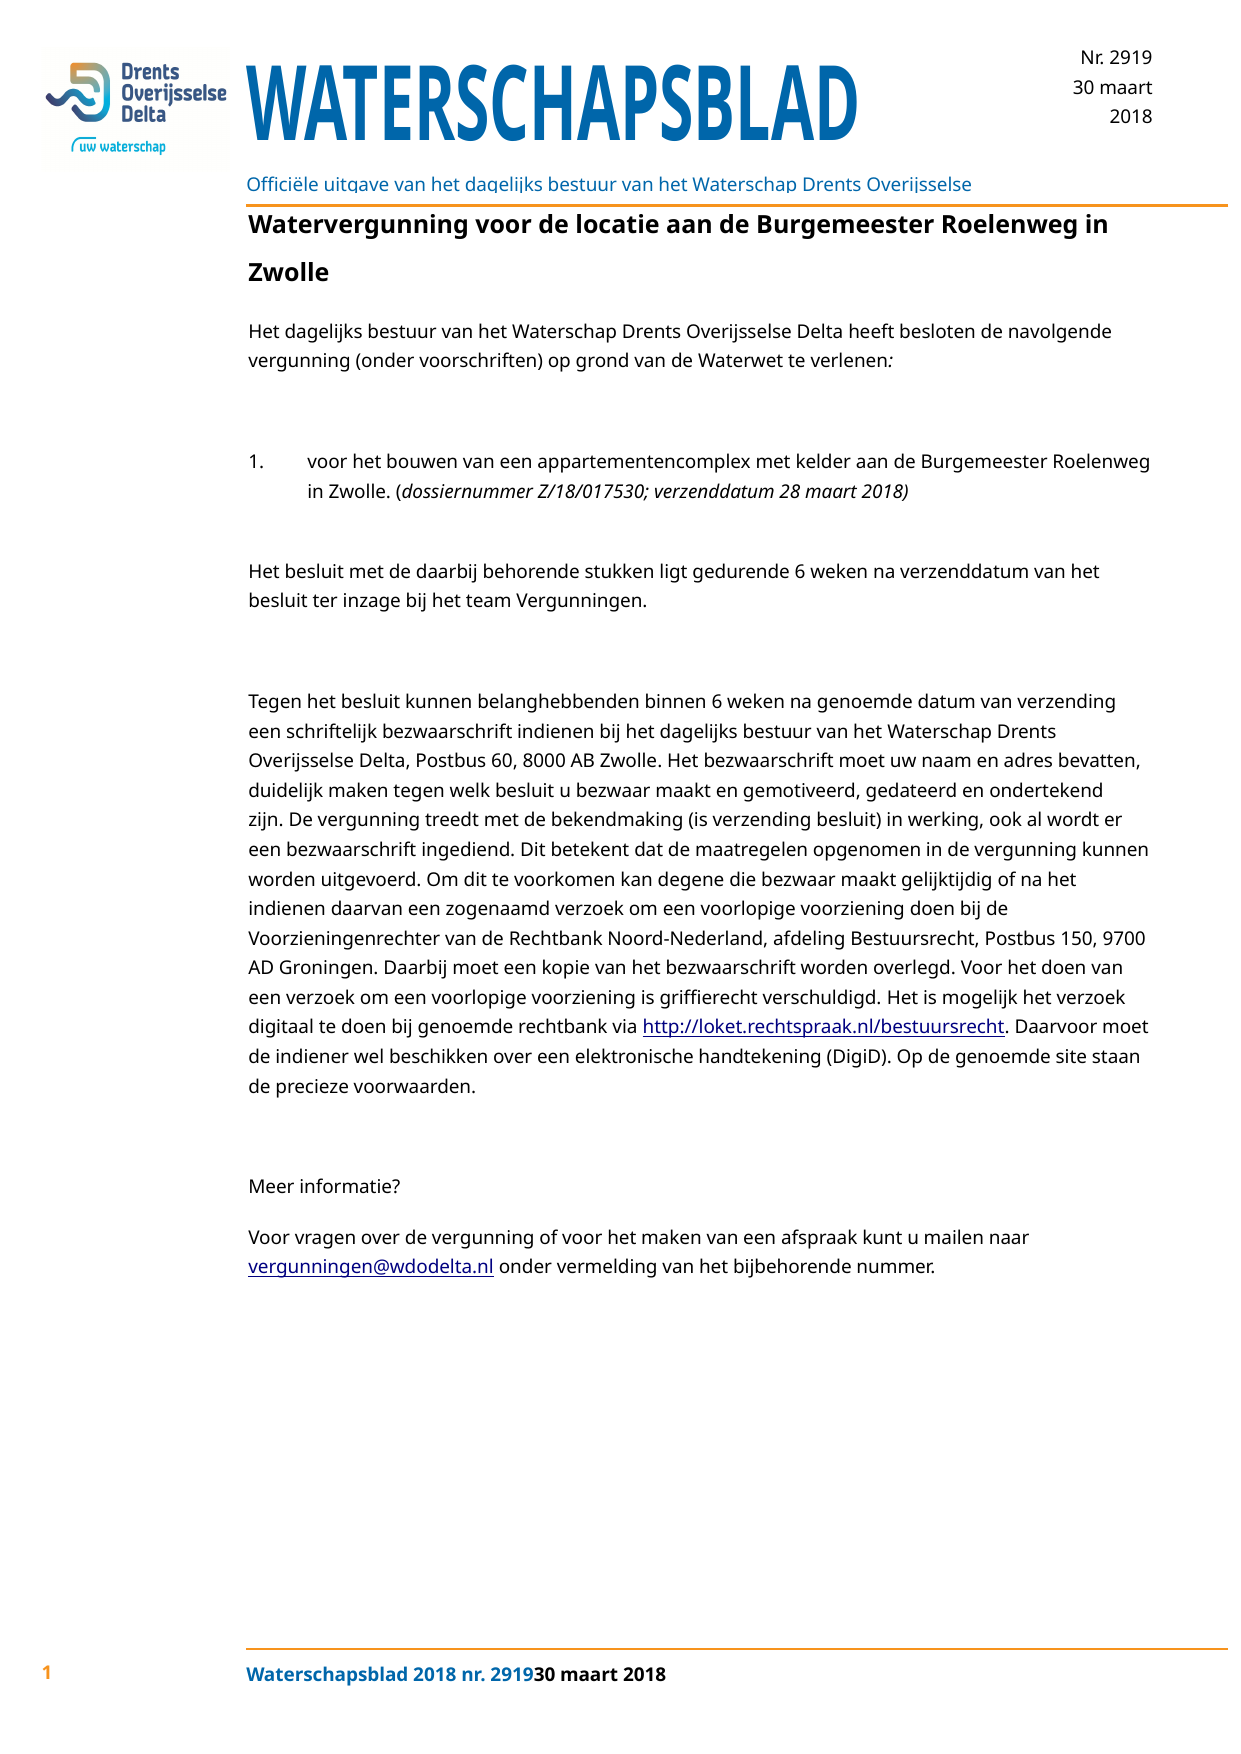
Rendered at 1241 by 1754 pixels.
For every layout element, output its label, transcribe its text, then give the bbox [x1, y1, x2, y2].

text Meer informatie? [248, 1174, 1152, 1199]
list voor het bouwen van een appartementencomplex met kelder aan de Burgemeester Roelenweg in Zwolle. (dossiernummer Z/18/017530; verzenddatum 28 maart 2018) [248, 448, 1152, 504]
picture [41, 47, 231, 172]
text Watervergunning voor de locatie aan de Burgemeester Roelenweg in Zwolle [248, 207, 1152, 288]
text Tegen het besluit kunnen belanghebbenden binnen 6 weken na genoemde datum van verzending een schriftelijk bezwaarschrift indienen bij het dagelijks bestuur van het Waterschap Drents Overijsselse Delta, Postbus 60, 8000 AB Zwolle. Het bezwaarschrift moet uw naam en adres bevatten, duidelijk maken tegen welk besluit u bezwaar maakt en gemotiveerd, gedateerd en ondertekend zijn. De vergunning treedt met de bekendmaking (is verzending besluit) in werking, ook al wordt er een bezwaarschrift ingediend. Dit betekent dat de maatregelen opgenomen in de vergunning kunnen worden uitgevoerd. Om dit te voorkomen kan degene die bezwaar maakt gelijktijdig of na het indienen daarvan een zogenaamd verzoek om een voorlopige voorziening doen bij de Voorzieningenrechter van de Rechtbank Noord-Nederland, afdeling Bestuursrecht, Postbus 150, 9700 AD Groningen. Daarbij moet een kopie van het bezwaarschrift worden overlegd. Voor het doen van een verzoek om een voorlopige voorziening is griffierecht verschuldigd. Het is mogelijk het verzoek digitaal te doen bij genoemde rechtbank via http://loket.rechtspraak.nl/bestuursrecht. Daarvoor moet de indiener wel beschikken over een elektronische handtekening (DigiD). Op de genoemde site staan de precieze voorwaarden. [248, 688, 1152, 1099]
text Het dagelijks bestuur van het Waterschap Drents Overijsselse Delta heeft besloten de navolgende vergunning (onder voorschriften) op grond van de Waterwet te verlenen: [248, 318, 1152, 373]
text Voor vragen over de vergunning of voor het maken van een afspraak kunt u mailen naar vergunningen@wdodelta.nl onder vermelding van het bijbehorende nummer. [248, 1224, 1152, 1279]
text Het besluit met de daarbij behorende stukken ligt gedurende 6 weken na verzenddatum van het besluit ter inzage bij het team Vergunningen. [248, 558, 1152, 613]
